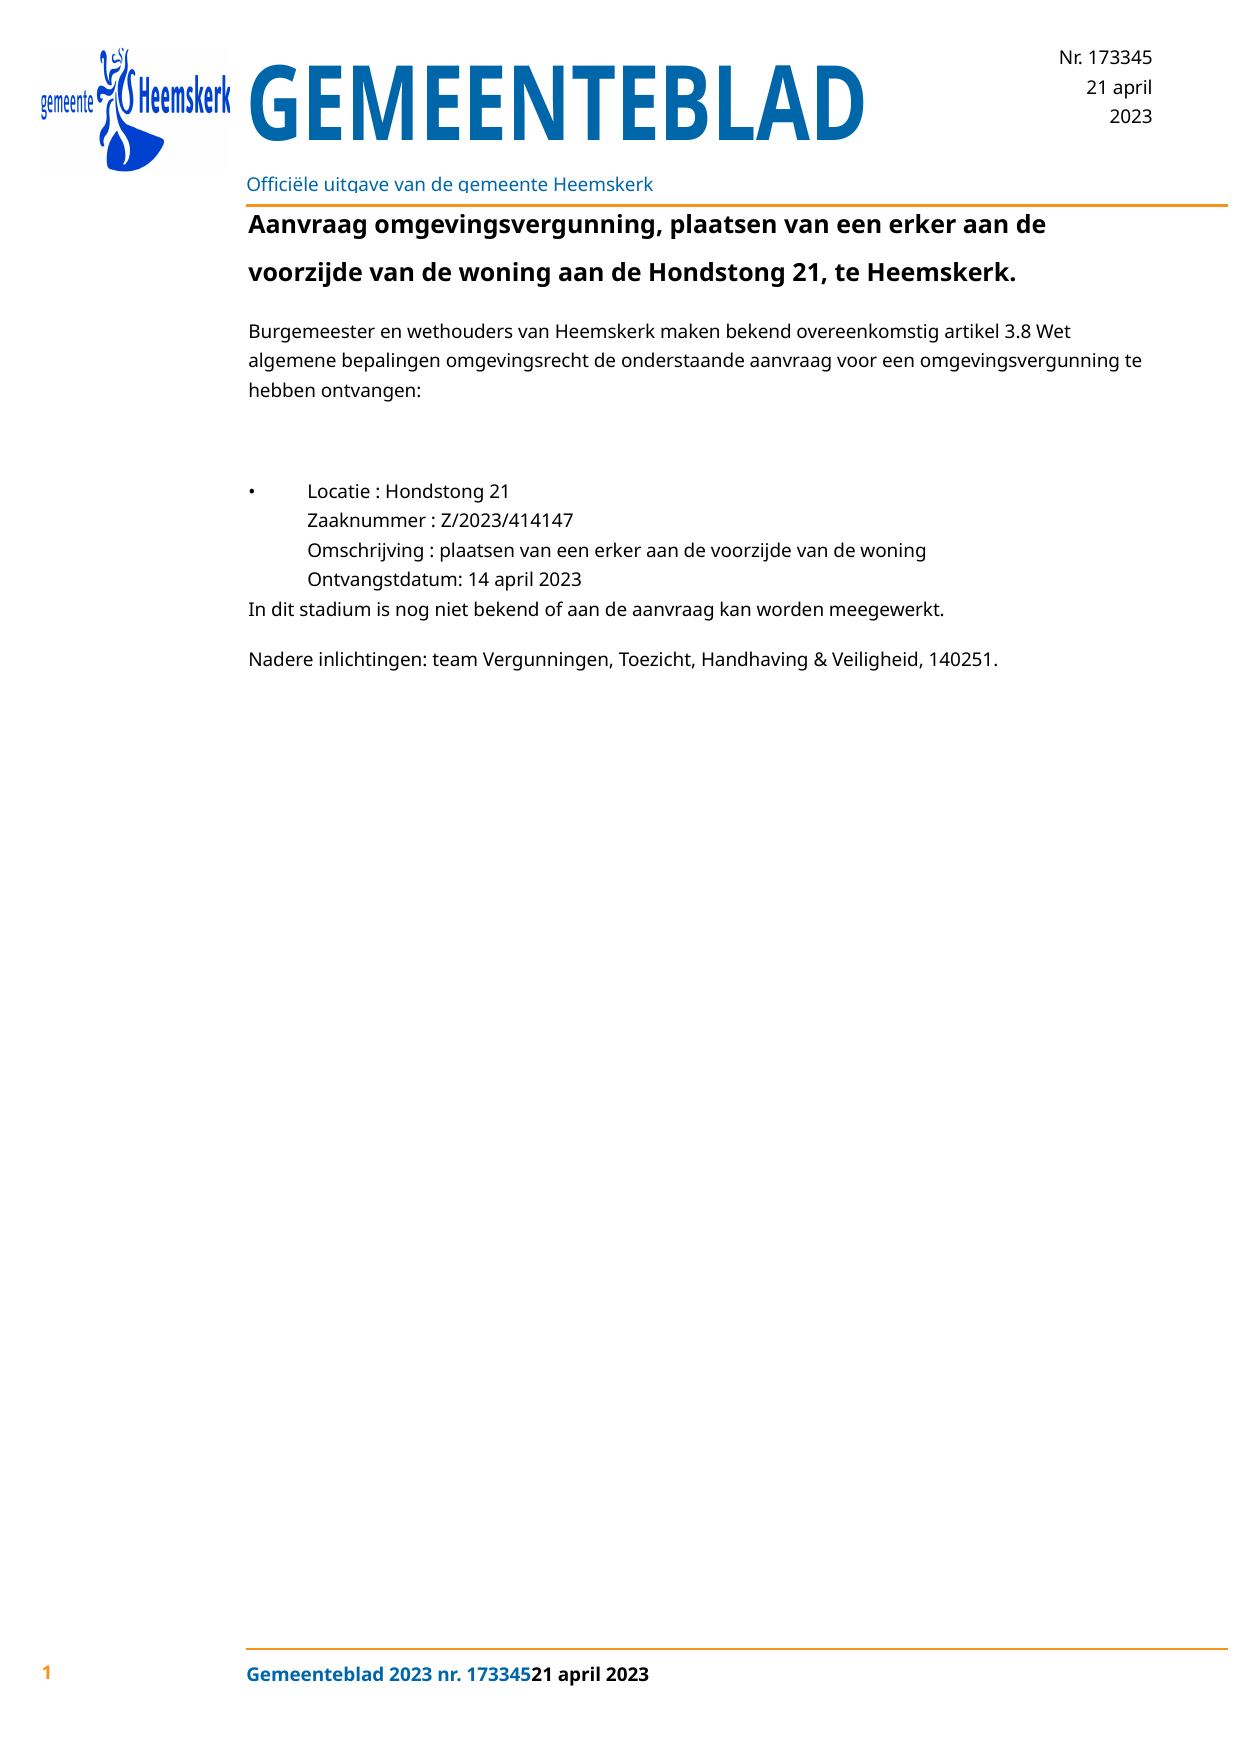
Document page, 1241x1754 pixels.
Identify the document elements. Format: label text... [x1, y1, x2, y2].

list Locatie : Hondstong 21 [248, 478, 1152, 504]
picture [41, 47, 231, 172]
text In dit stadium is nog niet bekend of aan de aanvraag kan worden meegewerkt. [248, 596, 1152, 622]
text Aanvraag omgevingsvergunning, plaatsen van een erker aan de voorzijde van de woning aan de Hondstong 21, te Heemskerk. [248, 207, 1152, 288]
text Nadere inlichtingen: team Vergunningen, Toezicht, Handhaving & Veiligheid, 140251. [248, 647, 1152, 672]
list Zaaknummer : Z/2023/414147 [248, 507, 1152, 533]
list Ontvangstdatum: 14 april 2023 [248, 567, 1152, 592]
list Omschrijving : plaatsen van een erker aan de voorzijde van de woning [248, 537, 1152, 563]
text Burgemeester en wethouders van Heemskerk maken bekend overeenkomstig artikel 3.8 Wet algemene bepalingen omgevingsrecht de onderstaande aanvraag voor een omgevingsvergunning te hebben ontvangen: [248, 318, 1152, 403]
